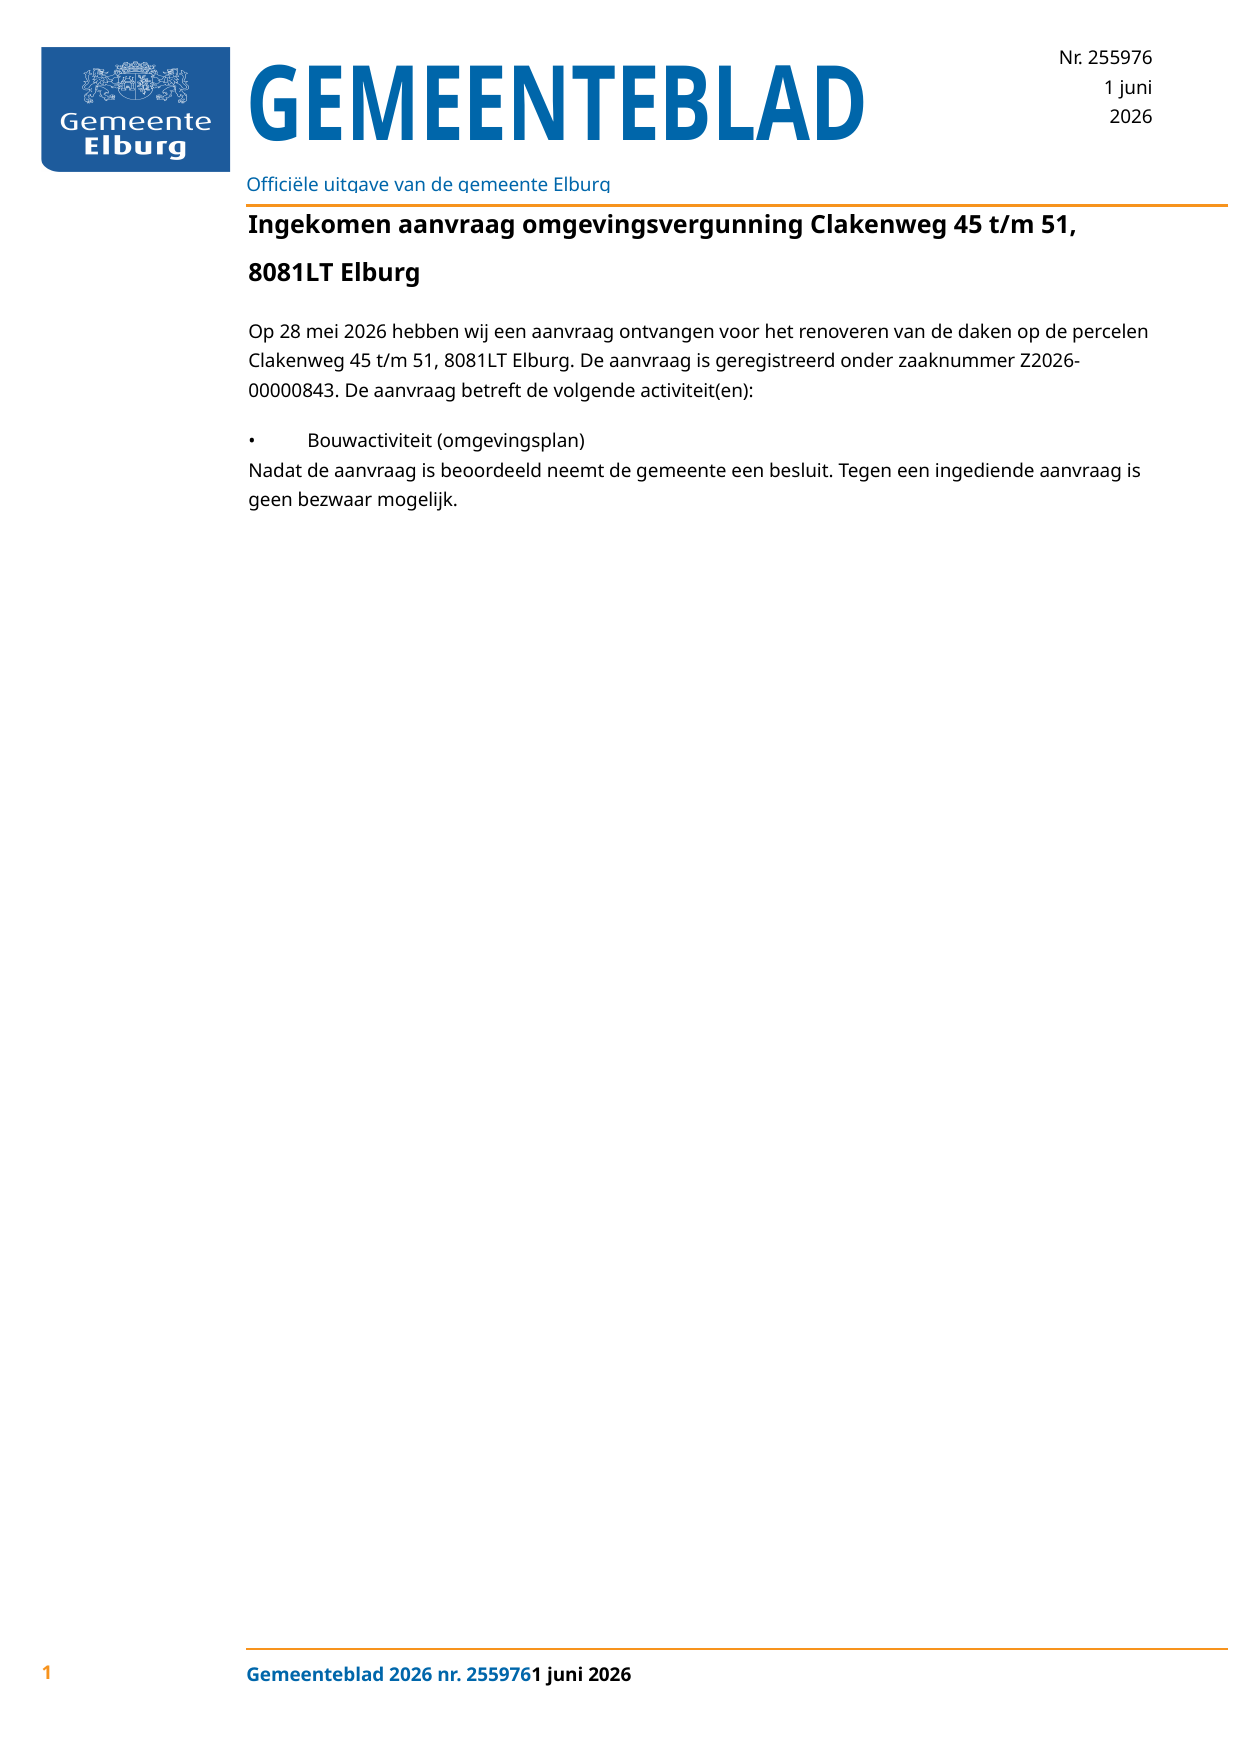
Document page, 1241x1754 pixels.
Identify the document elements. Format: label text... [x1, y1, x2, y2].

list Bouwactiviteit (omgevingsplan) [248, 427, 1152, 453]
text Nadat de aanvraag is beoordeeld neemt de gemeente een besluit. Tegen een ingediende aanvraag is geen bezwaar mogelijk. [248, 457, 1152, 512]
text Ingekomen aanvraag omgevingsvergunning Clakenweg 45 t/m 51, 8081LT Elburg [248, 207, 1152, 288]
text Op 28 mei 2026 hebben wij een aanvraag ontvangen voor het renoveren van de daken op de percelen Clakenweg 45 t/m 51, 8081LT Elburg. De aanvraag is geregistreerd onder zaaknummer Z2026-00000843. De aanvraag betreft de volgende activiteit(en): [248, 318, 1152, 403]
picture [41, 47, 231, 172]
